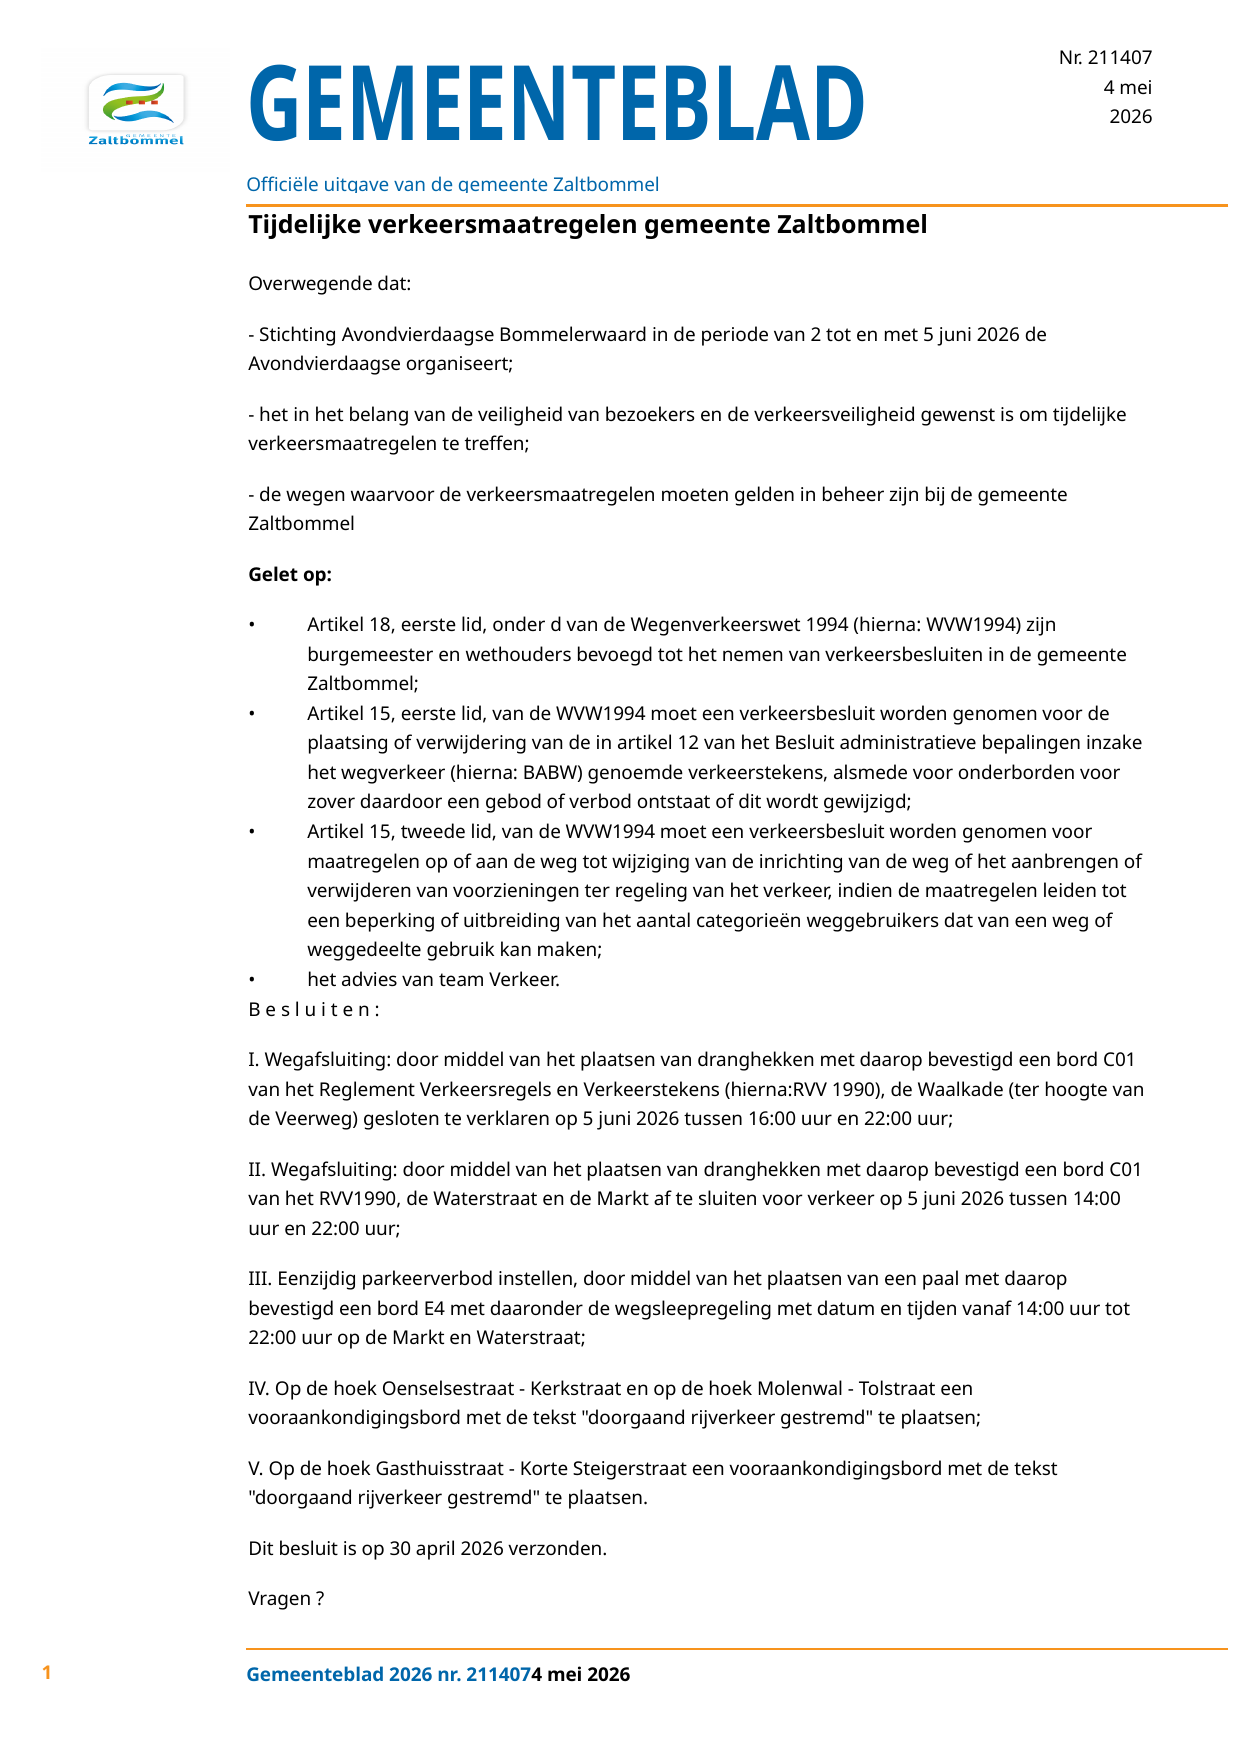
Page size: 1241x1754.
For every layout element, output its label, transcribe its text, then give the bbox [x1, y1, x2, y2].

text - Stichting Avondvierdaagse Bommelerwaard in de periode van 2 tot en met 5 juni 2026 de Avondvierdaagse organiseert; [248, 321, 1152, 376]
text Overwegende dat: [248, 270, 1152, 296]
list Artikel 15, eerste lid, van de WVW1994 moet een verkeersbesluit worden genomen voor de plaatsing of verwijdering van de in artikel 12 van het Besluit administratieve bepalingen inzake het wegverkeer (hierna: BABW) genoemde verkeerstekens, alsmede voor onderborden voor zover daardoor een gebod of verbod ontstaat of dit wordt gewijzigd; [248, 700, 1152, 814]
text III. Eenzijdig parkeerverbod instellen, door middel van het plaatsen van een paal met daarop bevestigd een bord E4 met daaronder de wegsleepregeling met datum en tijden vanaf 14:00 uur tot 22:00 uur op de Markt en Waterstraat; [248, 1265, 1152, 1350]
text Gelet op: [248, 561, 1152, 586]
list Artikel 15, tweede lid, van de WVW1994 moet een verkeersbesluit worden genomen voor maatregelen op of aan de weg tot wijziging van de inrichting van de weg of het aanbrengen of verwijderen van voorzieningen ter regeling van het verkeer, indien de maatregelen leiden tot een beperking of uitbreiding van het aantal categorieën weggebruikers dat van een weg of weggedeelte gebruik kan maken; [248, 818, 1152, 962]
text IV. Op de hoek Oenselsestraat - Kerkstraat en op de hoek Molenwal - Tolstraat een vooraankondigingsbord met de tekst "doorgaand rijverkeer gestremd" te plaatsen; [248, 1375, 1152, 1430]
picture [41, 47, 231, 172]
text V. Op de hoek Gasthuisstraat - Korte Steigerstraat een vooraankondigingsbord met de tekst "doorgaand rijverkeer gestremd" te plaatsen. [248, 1455, 1152, 1510]
text Tijdelijke verkeersmaatregelen gemeente Zaltbommel [248, 207, 1152, 241]
text Dit besluit is op 30 april 2026 verzonden. [248, 1535, 1152, 1561]
text - het in het belang van de veiligheid van bezoekers en de verkeersveiligheid gewenst is om tijdelijke verkeersmaatregelen te treffen; [248, 401, 1152, 456]
text Vragen ? [248, 1585, 1152, 1611]
text II. Wegafsluiting: door middel van het plaatsen van dranghekken met daarop bevestigd een bord C01 van het RVV1990, de Waterstraat en de Markt af te sluiten voor verkeer op 5 juni 2026 tussen 14:00 uur en 22:00 uur; [248, 1156, 1152, 1241]
text I. Wegafsluiting: door middel van het plaatsen van dranghekken met daarop bevestigd een bord C01 van het Reglement Verkeersregels en Verkeerstekens (hierna:RVV 1990), de Waalkade (ter hoogte van de Veerweg) gesloten te verklaren op 5 juni 2026 tussen 16:00 uur en 22:00 uur; [248, 1046, 1152, 1131]
list Artikel 18, eerste lid, onder d van de Wegenverkeerswet 1994 (hierna: WVW1994) zijn burgemeester en wethouders bevoegd tot het nemen van verkeersbesluiten in de gemeente Zaltbommel; [248, 611, 1152, 696]
text - de wegen waarvoor de verkeersmaatregelen moeten gelden in beheer zijn bij de gemeente Zaltbommel [248, 481, 1152, 536]
text B e s l u i t e n : [248, 996, 1152, 1021]
list het advies van team Verkeer. [248, 966, 1152, 992]
